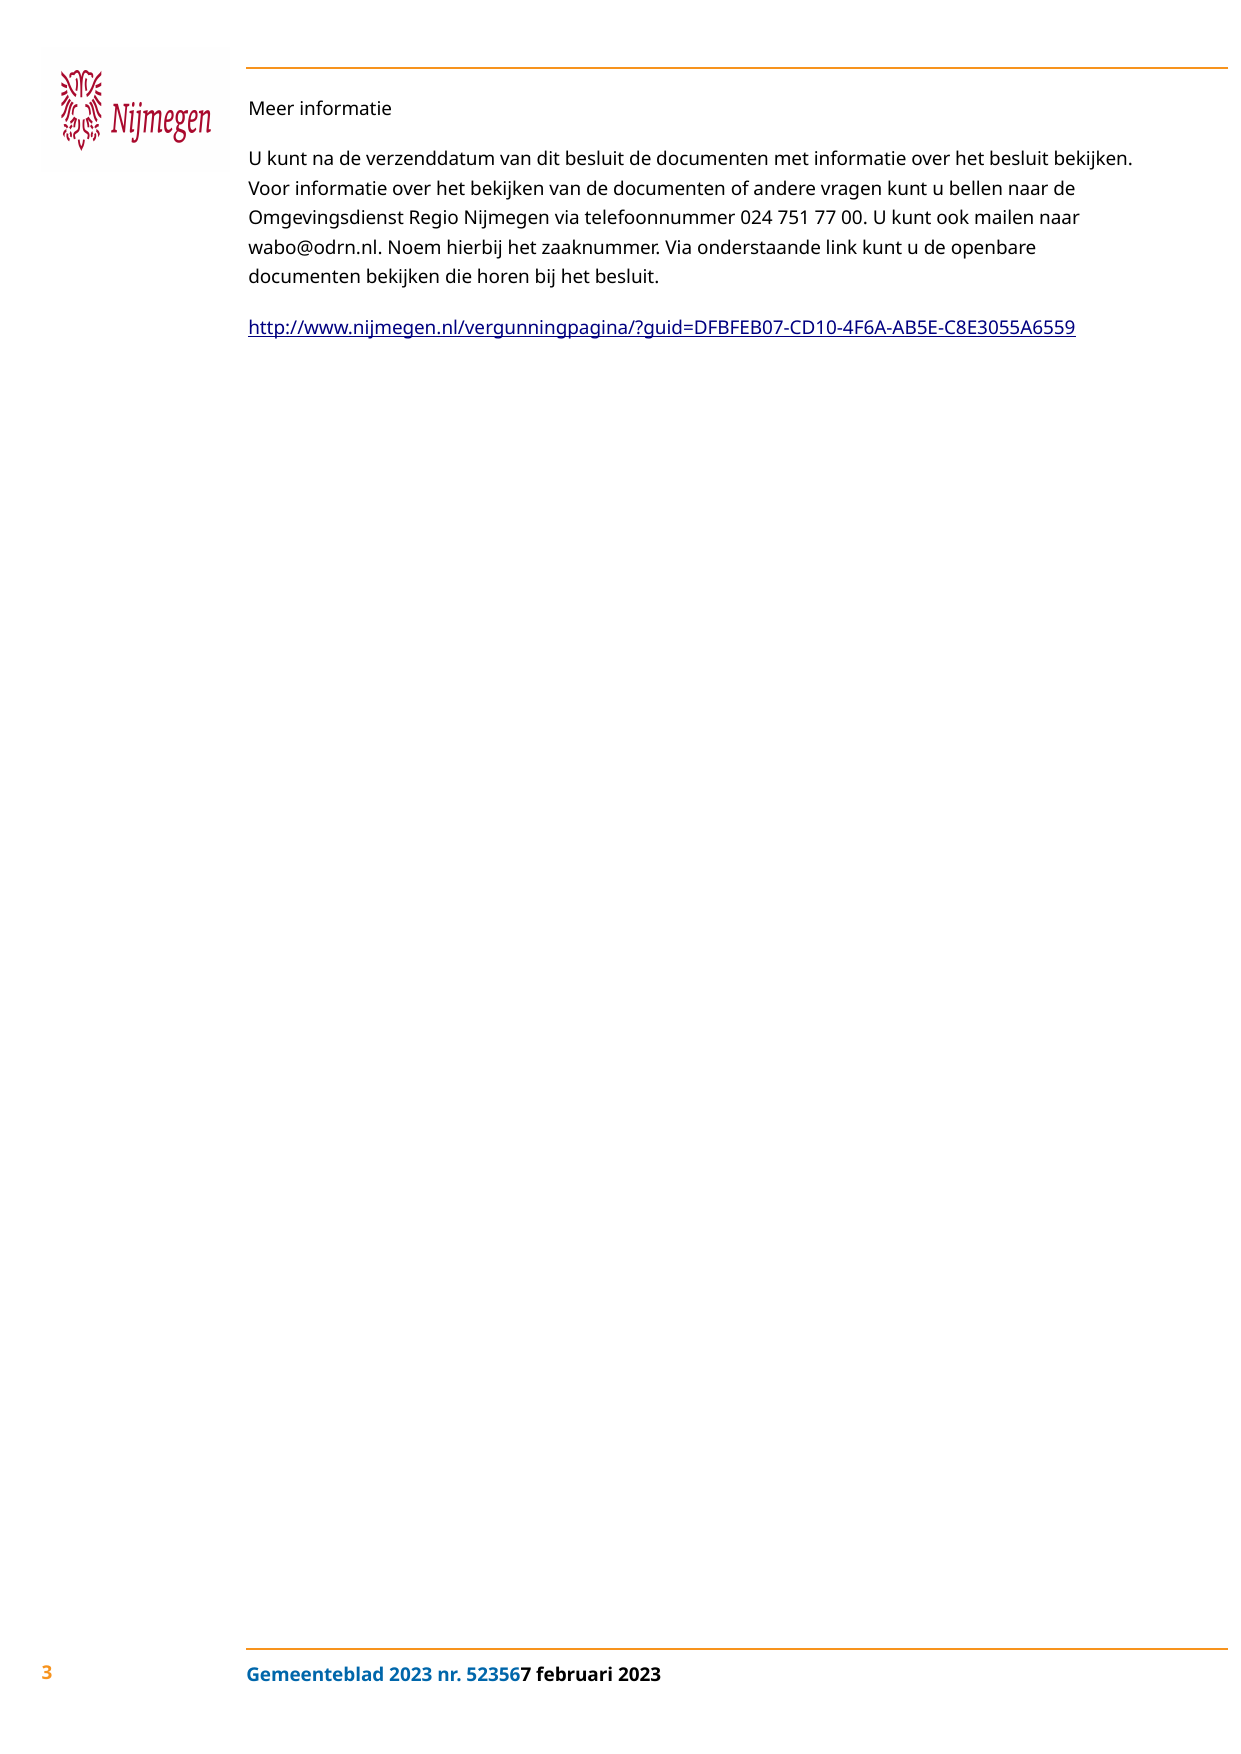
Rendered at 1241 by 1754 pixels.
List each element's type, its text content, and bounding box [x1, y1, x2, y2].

text Meer informatie [248, 95, 1152, 121]
text U kunt na de verzenddatum van dit besluit de documenten met informatie over het besluit bekijken. Voor informatie over het bekijken van de documenten of andere vragen kunt u bellen naar de Omgevingsdienst Regio Nijmegen via telefoonnummer 024 751 77 00. U kunt ook mailen naar wabo@odrn.nl. Noem hierbij het zaaknummer. Via onderstaande link kunt u de openbare documenten bekijken die horen bij het besluit. [248, 145, 1152, 289]
text http://www.nijmegen.nl/vergunningpagina/?guid=DFBFEB07-CD10-4F6A-AB5E-C8E3055A6559 [248, 314, 1152, 340]
picture [41, 47, 231, 172]
